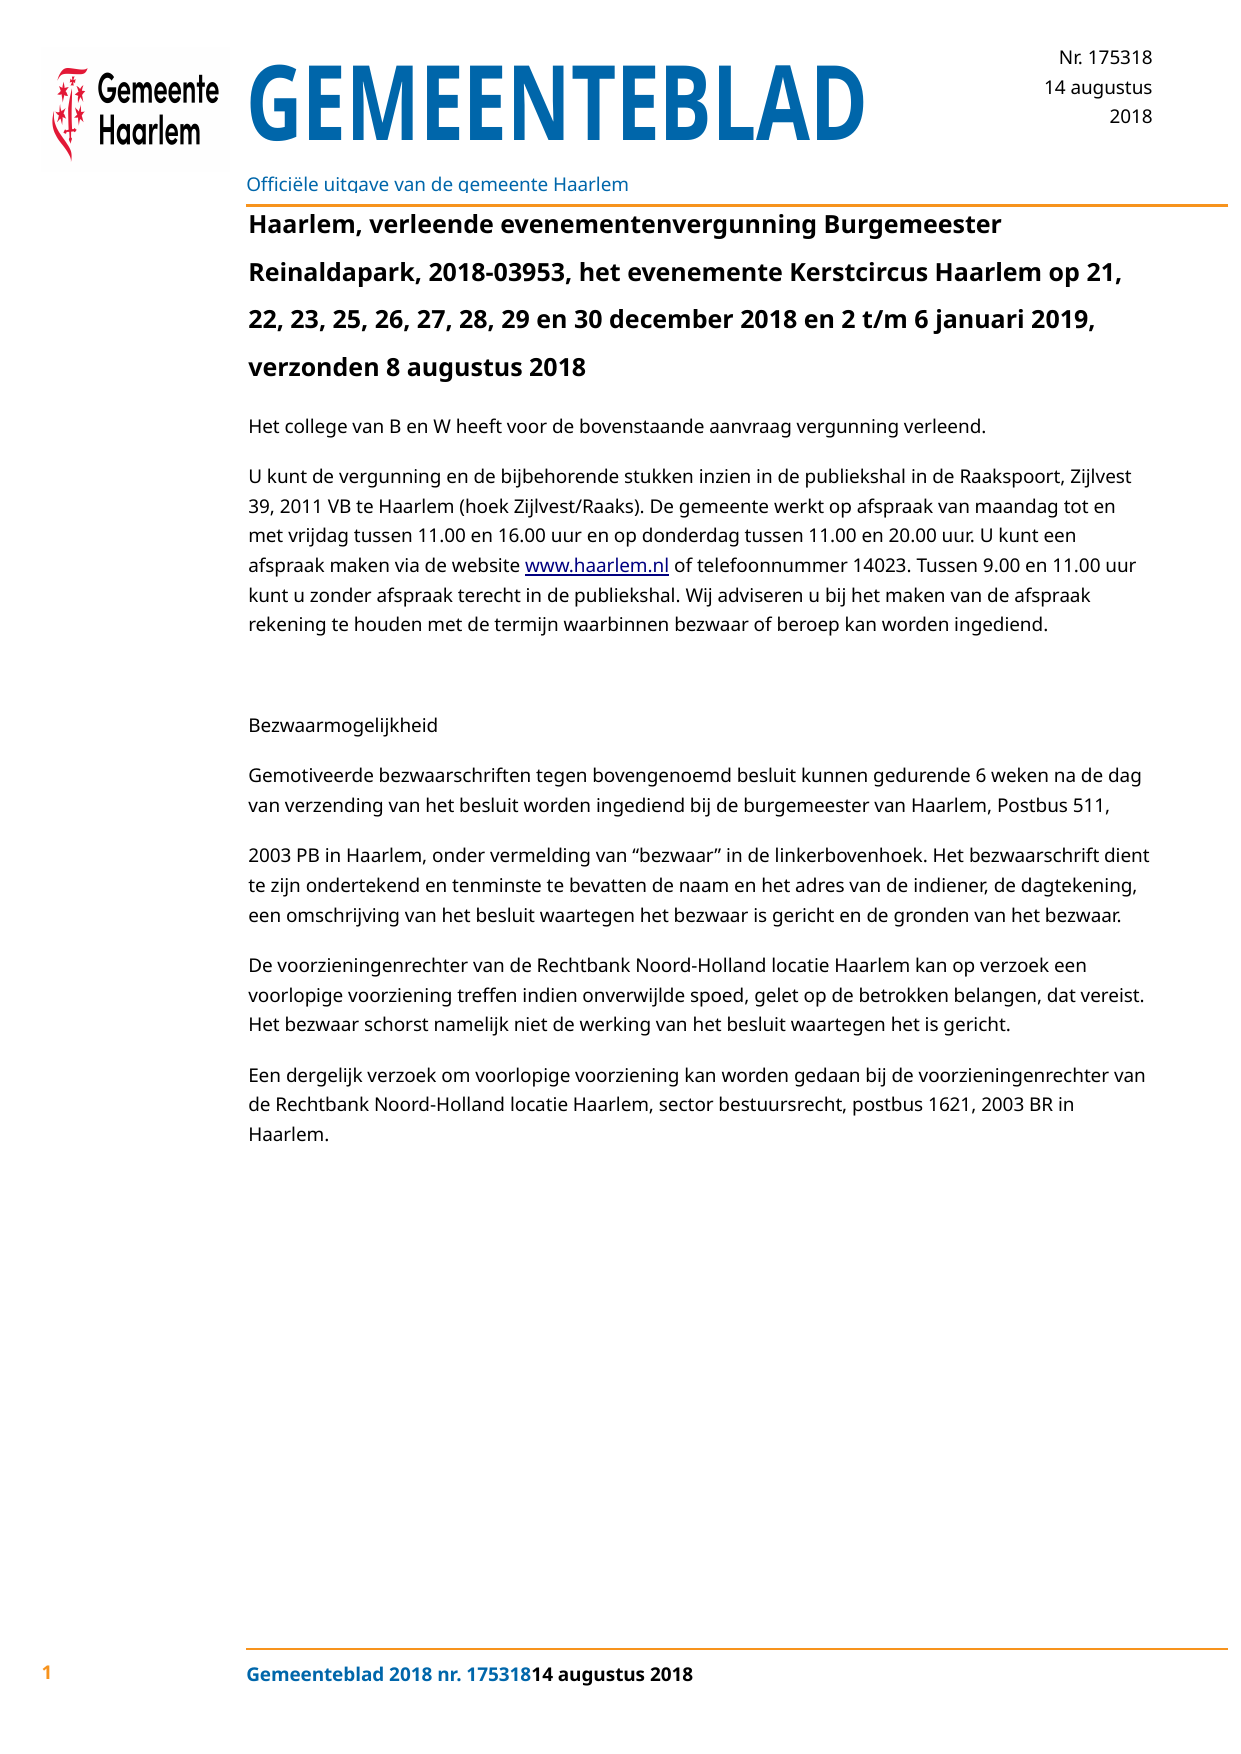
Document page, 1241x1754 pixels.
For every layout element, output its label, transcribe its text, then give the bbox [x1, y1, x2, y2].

text Bezwaarmogelijkheid [248, 712, 1152, 738]
text De voorzieningenrechter van de Rechtbank Noord-Holland locatie Haarlem kan op verzoek een voorlopige voorziening treffen indien onverwijlde spoed, gelet op de betrokken belangen, dat vereist. Het bezwaar schorst namelijk niet de werking van het besluit waartegen het is gericht. [248, 952, 1152, 1037]
text Gemotiveerde bezwaarschriften tegen bovengenoemd besluit kunnen gedurende 6 weken na de dag van verzending van het besluit worden ingediend bij de burgemeester van Haarlem, Postbus 511, [248, 763, 1152, 818]
text 2003 PB in Haarlem, onder vermelding van “bezwaar” in de linkerbovenhoek. Het bezwaarschrift dient te zijn ondertekend en tenminste te bevatten de naam en het adres van de indiener, de dagtekening, een omschrijving van het besluit waartegen het bezwaar is gericht en de gronden van het bezwaar. [248, 843, 1152, 928]
text Haarlem, verleende evenementenvergunning Burgemeester Reinaldapark, 2018-03953, het evenemente Kerstcircus Haarlem op 21, 22, 23, 25, 26, 27, 28, 29 en 30 december 2018 en 2 t/m 6 januari 2019, verzonden 8 augustus 2018 [248, 207, 1152, 384]
text Het college van B en W heeft voor de bovenstaande aanvraag vergunning verleend. [248, 413, 1152, 439]
text Een dergelijk verzoek om voorlopige voorziening kan worden gedaan bij de voorzieningenrechter van de Rechtbank Noord-Holland locatie Haarlem, sector bestuursrecht, postbus 1621, 2003 BR in Haarlem. [248, 1062, 1152, 1147]
picture [41, 47, 231, 172]
text U kunt de vergunning en de bijbehorende stukken inzien in de publiekshal in de Raakspoort, Zijlvest 39, 2011 VB te Haarlem (hoek Zijlvest/Raaks). De gemeente werkt op afspraak van maandag tot en met vrijdag tussen 11.00 en 16.00 uur en op donderdag tussen 11.00 en 20.00 uur. U kunt een afspraak maken via de website www.haarlem.nl of telefoonnummer 14023. Tussen 9.00 en 11.00 uur kunt u zonder afspraak terecht in de publiekshal. Wij adviseren u bij het maken van de afspraak rekening te houden met de termijn waarbinnen bezwaar of beroep kan worden ingediend. [248, 463, 1152, 637]
